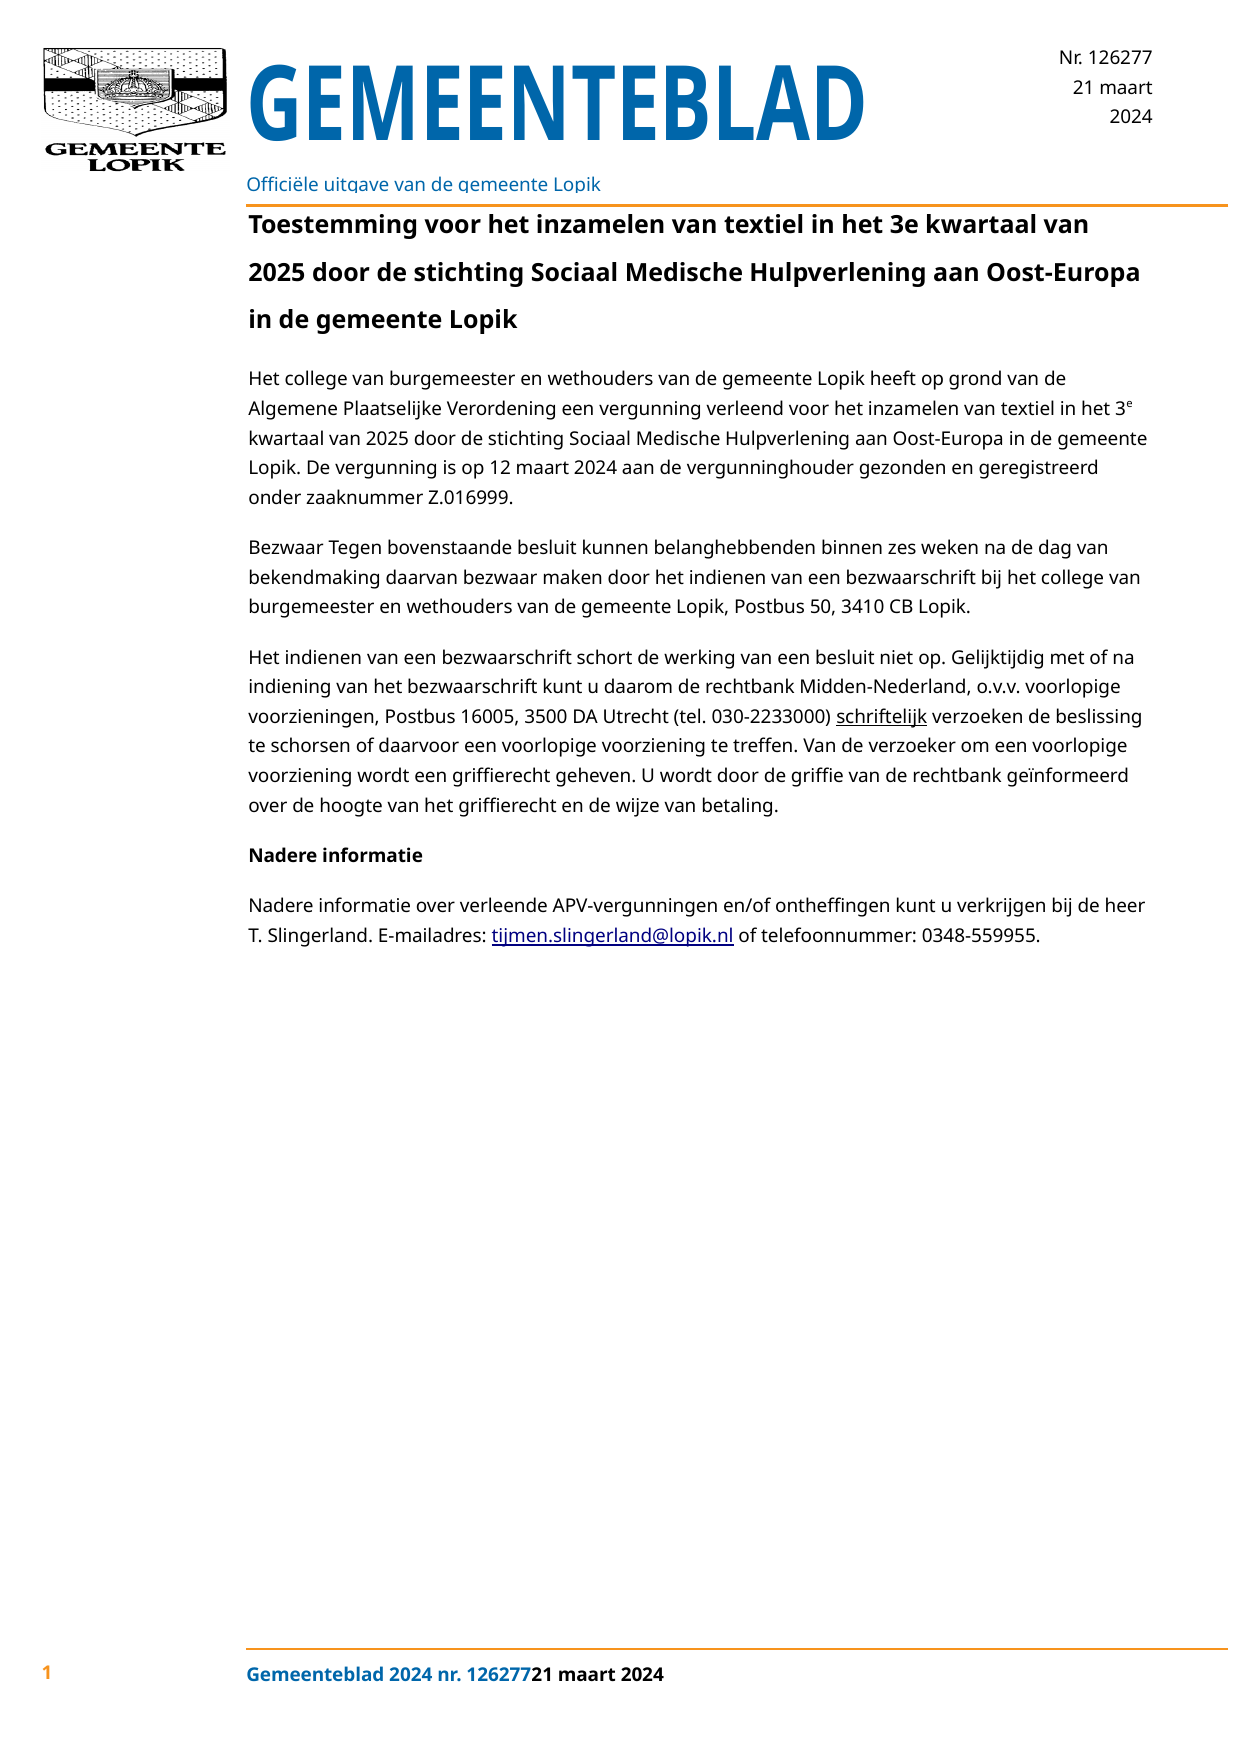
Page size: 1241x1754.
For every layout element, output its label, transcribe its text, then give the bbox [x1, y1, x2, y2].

text Het college van burgemeester en wethouders van de gemeente Lopik heeft op grond van de Algemene Plaatselijke Verordening een vergunning verleend voor het inzamelen van textiel in het 3e kwartaal van 2025 door de stichting Sociaal Medische Hulpverlening aan Oost-Europa in de gemeente Lopik. De vergunning is op 12 maart 2024 aan de vergunninghouder gezonden en geregistreerd onder zaaknummer Z.016999. [248, 366, 1152, 509]
text Toestemming voor het inzamelen van textiel in het 3e kwartaal van 2025 door de stichting Sociaal Medische Hulpverlening aan Oost-Europa in de gemeente Lopik [248, 207, 1152, 336]
text Nadere informatie [248, 842, 1152, 868]
text Het indienen van een bezwaarschrift schort de werking van een besluit niet op. Gelijktijdig met of na indiening van het bezwaarschrift kunt u daarom de rechtbank Midden-Nederland, o.v.v. voorlopige voorzieningen, Postbus 16005, 3500 DA Utrecht (tel. 030-2233000) schriftelijk verzoeken de beslissing te schorsen of daarvoor een voorlopige voorziening te treffen. Van de verzoeker om een voorlopige voorziening wordt een griffierecht geheven. U wordt door de griffie van de rechtbank geïnformeerd over de hoogte van het griffierecht en de wijze van betaling. [248, 644, 1152, 817]
picture [41, 47, 231, 172]
text Nadere informatie over verleende APV-vergunningen en/of ontheffingen kunt u verkrijgen bij de heer T. Slingerland. E-mailadres: tijmen.slingerland@lopik.nl of telefoonnummer: 0348-559955. [248, 893, 1152, 948]
text Bezwaar Tegen bovenstaande besluit kunnen belanghebbenden binnen zes weken na de dag van bekendmaking daarvan bezwaar maken door het indienen van een bezwaarschrift bij het college van burgemeester en wethouders van de gemeente Lopik, Postbus 50, 3410 CB Lopik. [248, 534, 1152, 619]
